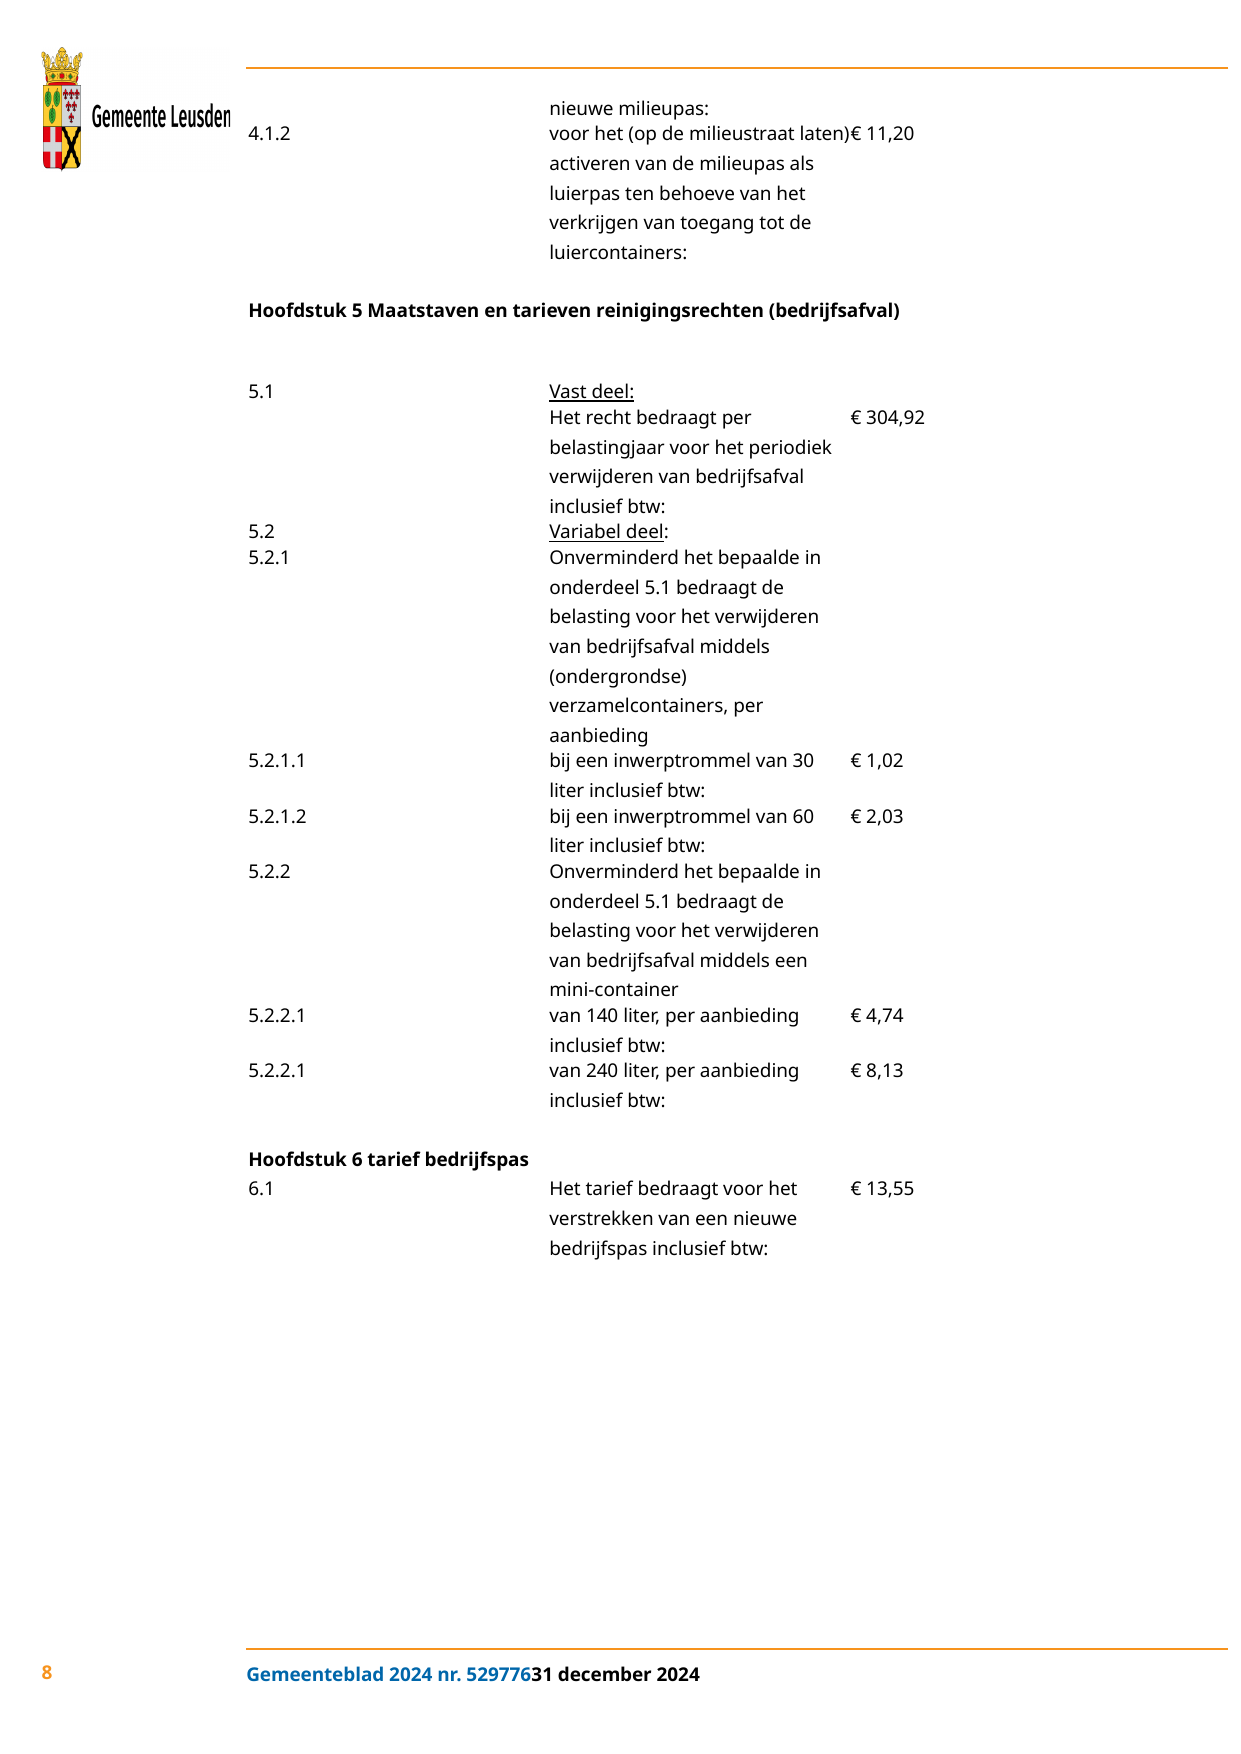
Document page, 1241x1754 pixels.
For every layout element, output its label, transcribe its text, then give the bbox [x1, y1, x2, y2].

table_cell Het recht bedraagt per belastingjaar voor het periodiek verwijderen van bedrijfsafval inclusief btw: [549, 404, 850, 519]
table_cell € 304,92 [850, 404, 1152, 519]
table_cell van 240 liter, per aanbieding inclusief btw: [549, 1058, 850, 1113]
table_cell [850, 519, 1152, 544]
table_cell 5.2.2.1 [248, 1003, 549, 1058]
table_cell 5.2.1.1 [248, 748, 549, 803]
table_header [549, 327, 850, 353]
table_cell [850, 379, 1152, 404]
table_cell € 1,02 [850, 748, 1152, 803]
table_cell Onverminderd het bepaalde in onderdeel 5.1 bedraagt de belasting voor het verwijderen van bedrijfsafval middels een mini-container [549, 858, 850, 1002]
table_cell 5.2.1 [248, 545, 549, 748]
table_cell van 140 liter, per aanbieding inclusief btw: [549, 1003, 850, 1058]
table_cell [850, 95, 1152, 121]
table_cell 5.2.2 [248, 858, 549, 1002]
table_header 6.1 [248, 1176, 549, 1260]
table_cell € 8,13 [850, 1058, 1152, 1113]
table_cell [850, 545, 1152, 748]
table_cell 5.2.1.2 [248, 803, 549, 858]
table_cell voor het (op de milieustraat laten) activeren van de milieupas als luierpas ten behoeve van het verkrijgen van toegang tot de luiercontainers: [549, 121, 850, 264]
table_cell Variabel deel: [549, 519, 850, 544]
table_cell [850, 858, 1152, 1002]
table_cell 5.2 [248, 519, 549, 544]
table_cell bij een inwerptrommel van 60 liter inclusief btw: [549, 803, 850, 858]
table_cell Onverminderd het bepaalde in onderdeel 5.1 bedraagt de belasting voor het verwijderen van bedrijfsafval middels (ondergrondse) verzamelcontainers, per aanbieding [549, 545, 850, 748]
table_header [248, 327, 549, 353]
table_cell 5.1 [248, 379, 549, 404]
table_header Het tarief bedraagt voor het verstrekken van een nieuwe bedrijfspas inclusief btw: [549, 1176, 850, 1260]
table_cell € 2,03 [850, 803, 1152, 858]
table_cell bij een inwerptrommel van 30 liter inclusief btw: [549, 748, 850, 803]
table_cell [248, 95, 549, 121]
table_cell € 4,74 [850, 1003, 1152, 1058]
table_cell 5.2.2.1 [248, 1058, 549, 1113]
table_cell Vast deel: [549, 379, 850, 404]
table_cell nieuwe milieupas: [549, 95, 850, 121]
table_cell € 11,20 [850, 121, 1152, 264]
table_cell [850, 353, 1152, 378]
table_header [850, 327, 1152, 353]
table_cell [248, 404, 549, 519]
table_cell 4.1.2 [248, 121, 549, 264]
text Hoofdstuk 6 tarief bedrijfspas [248, 1146, 1152, 1172]
table_cell [549, 353, 850, 378]
table_cell [248, 353, 549, 378]
text Hoofdstuk 5 Maatstaven en tarieven reinigingsrechten (bedrijfsafval) [248, 297, 1152, 323]
table_header € 13,55 [850, 1176, 1152, 1260]
picture [41, 47, 231, 172]
